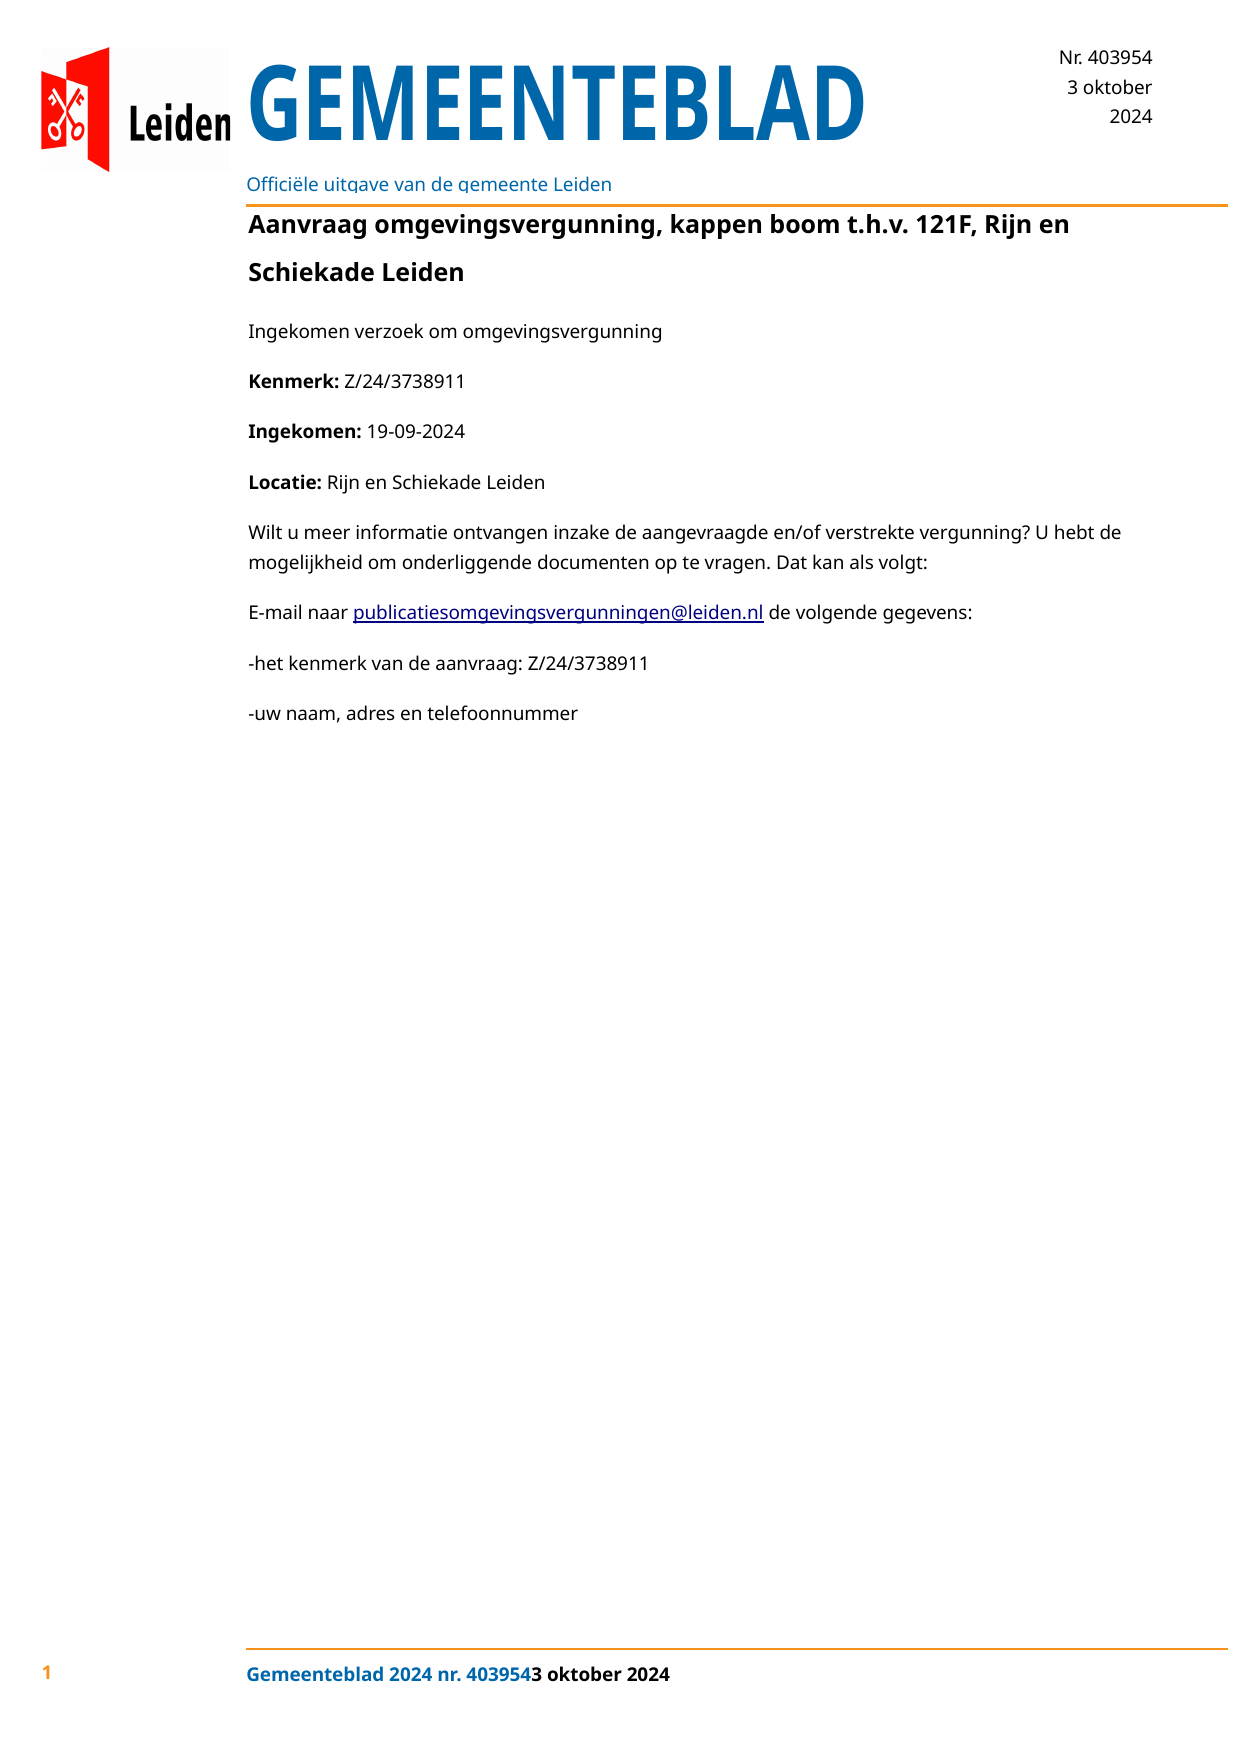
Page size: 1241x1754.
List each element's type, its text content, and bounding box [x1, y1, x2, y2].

text Kenmerk: Z/24/3738911 [248, 368, 1152, 394]
text Locatie: Rijn en Schiekade Leiden [248, 469, 1152, 495]
text Ingekomen verzoek om omgevingsvergunning [248, 318, 1152, 344]
text E-mail naar publicatiesomgevingsvergunningen@leiden.nl de volgende gegevens: [248, 599, 1152, 625]
text -uw naam, adres en telefoonnummer [248, 700, 1152, 726]
text -het kenmerk van de aanvraag: Z/24/3738911 [248, 650, 1152, 676]
picture [41, 47, 231, 172]
text Aanvraag omgevingsvergunning, kappen boom t.h.v. 121F, Rijn en Schiekade Leiden [248, 207, 1152, 288]
text Wilt u meer informatie ontvangen inzake de aangevraagde en/of verstrekte vergunning? U hebt de mogelijkheid om onderliggende documenten op te vragen. Dat kan als volgt: [248, 519, 1152, 575]
text Ingekomen: 19-09-2024 [248, 419, 1152, 444]
